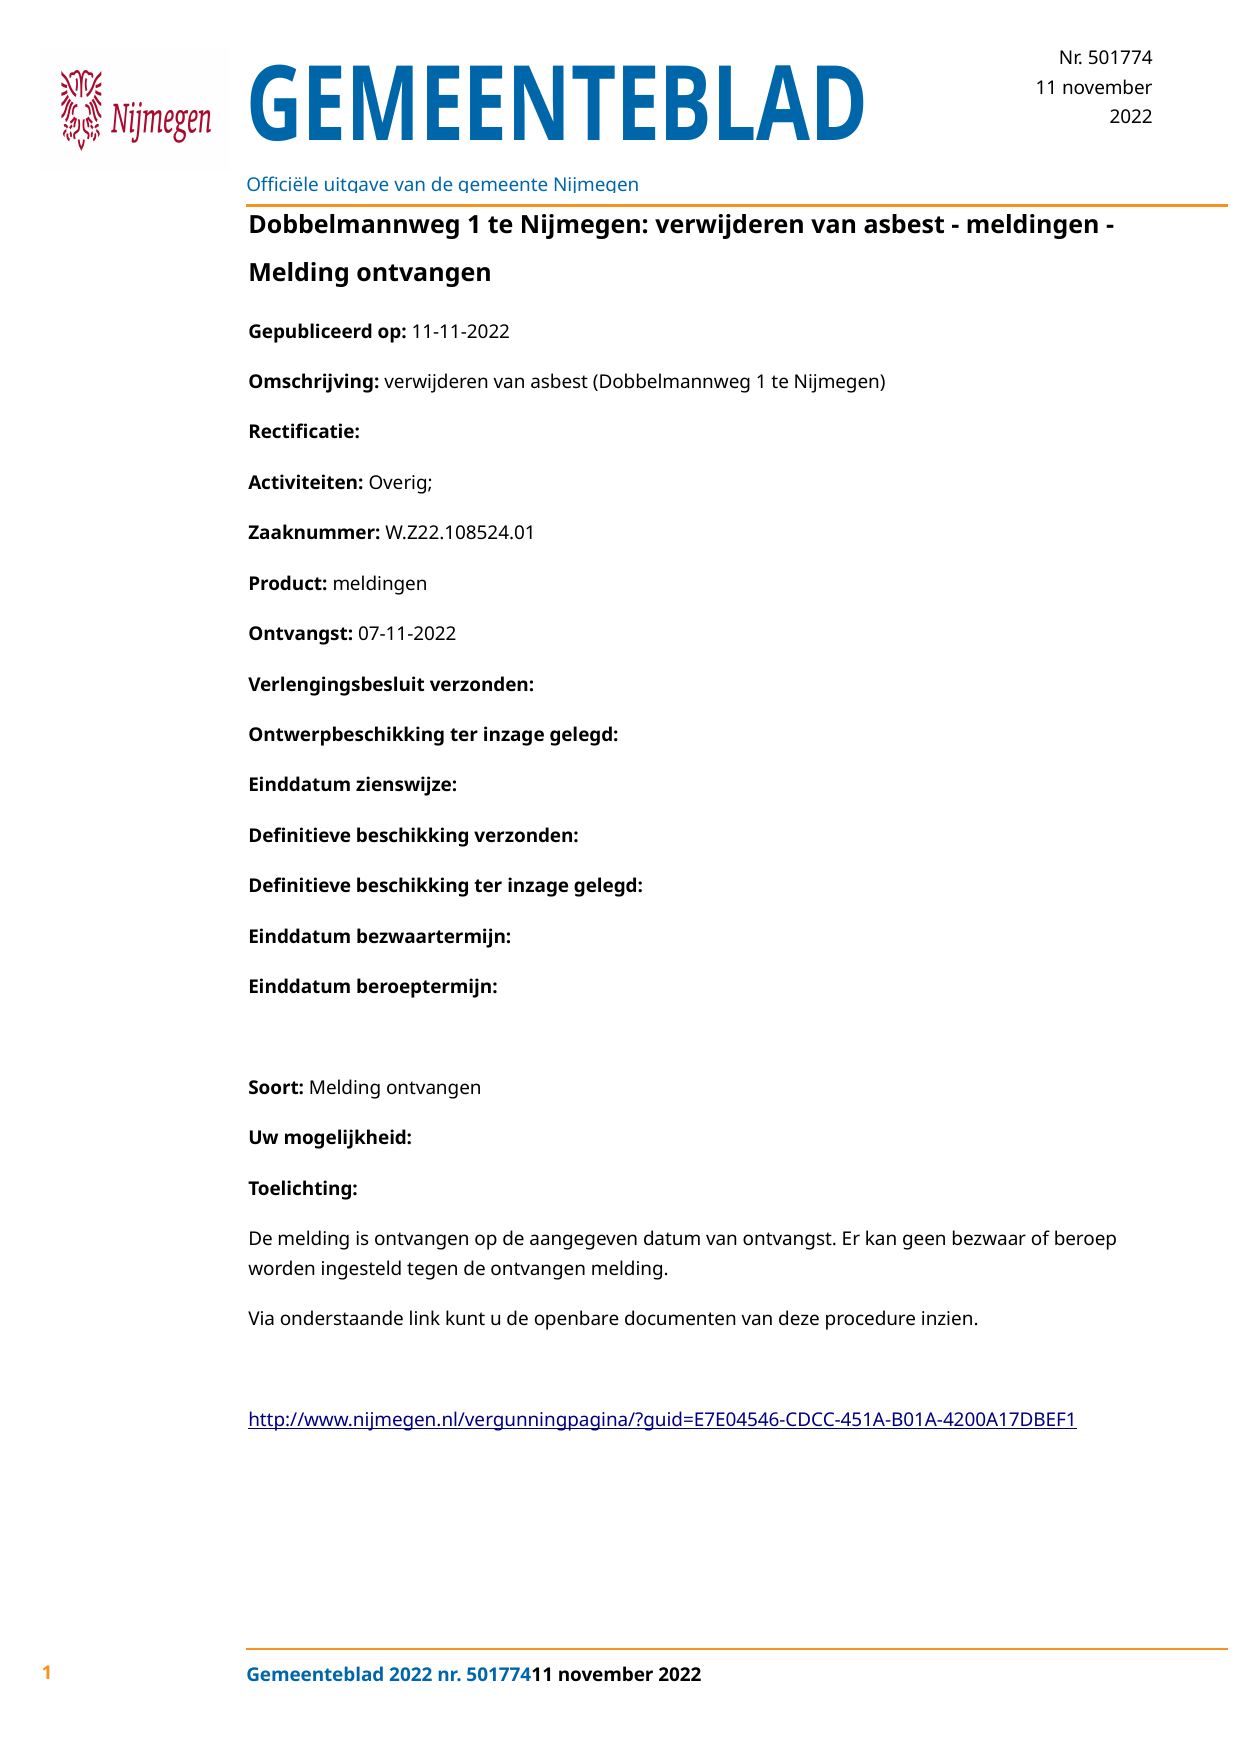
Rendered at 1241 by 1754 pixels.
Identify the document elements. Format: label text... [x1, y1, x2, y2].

text Activiteiten: Overig; [248, 469, 1152, 495]
text Rectificatie: [248, 419, 1152, 444]
text Ontvangst: 07-11-2022 [248, 620, 1152, 646]
text Definitieve beschikking verzonden: [248, 822, 1152, 848]
text Einddatum beroeptermijn: [248, 973, 1152, 999]
text Toelichting: [248, 1175, 1152, 1201]
text Dobbelmannweg 1 te Nijmegen: verwijderen van asbest - meldingen - Melding ontvangen [248, 207, 1152, 288]
text Soort: Melding ontvangen [248, 1074, 1152, 1100]
picture [41, 47, 231, 172]
text Product: meldingen [248, 570, 1152, 596]
text http://www.nijmegen.nl/vergunningpagina/?guid=E7E04546-CDCC-451A-B01A-4200A17DBEF1 [248, 1406, 1152, 1432]
text Via onderstaande link kunt u de openbare documenten van deze procedure inzien. [248, 1305, 1152, 1331]
text Gepubliceerd op: 11-11-2022 [248, 318, 1152, 344]
text Ontwerpbeschikking ter inzage gelegd: [248, 721, 1152, 747]
text De melding is ontvangen op de aangegeven datum van ontvangst. Er kan geen bezwaar of beroep worden ingesteld tegen de ontvangen melding. [248, 1225, 1152, 1281]
text Einddatum zienswijze: [248, 772, 1152, 797]
text Omschrijving: verwijderen van asbest (Dobbelmannweg 1 te Nijmegen) [248, 368, 1152, 394]
text Einddatum bezwaartermijn: [248, 923, 1152, 949]
text Uw mogelijkheid: [248, 1124, 1152, 1150]
text Definitieve beschikking ter inzage gelegd: [248, 872, 1152, 898]
text Verlengingsbesluit verzonden: [248, 671, 1152, 697]
text Zaaknummer: W.Z22.108524.01 [248, 519, 1152, 545]
